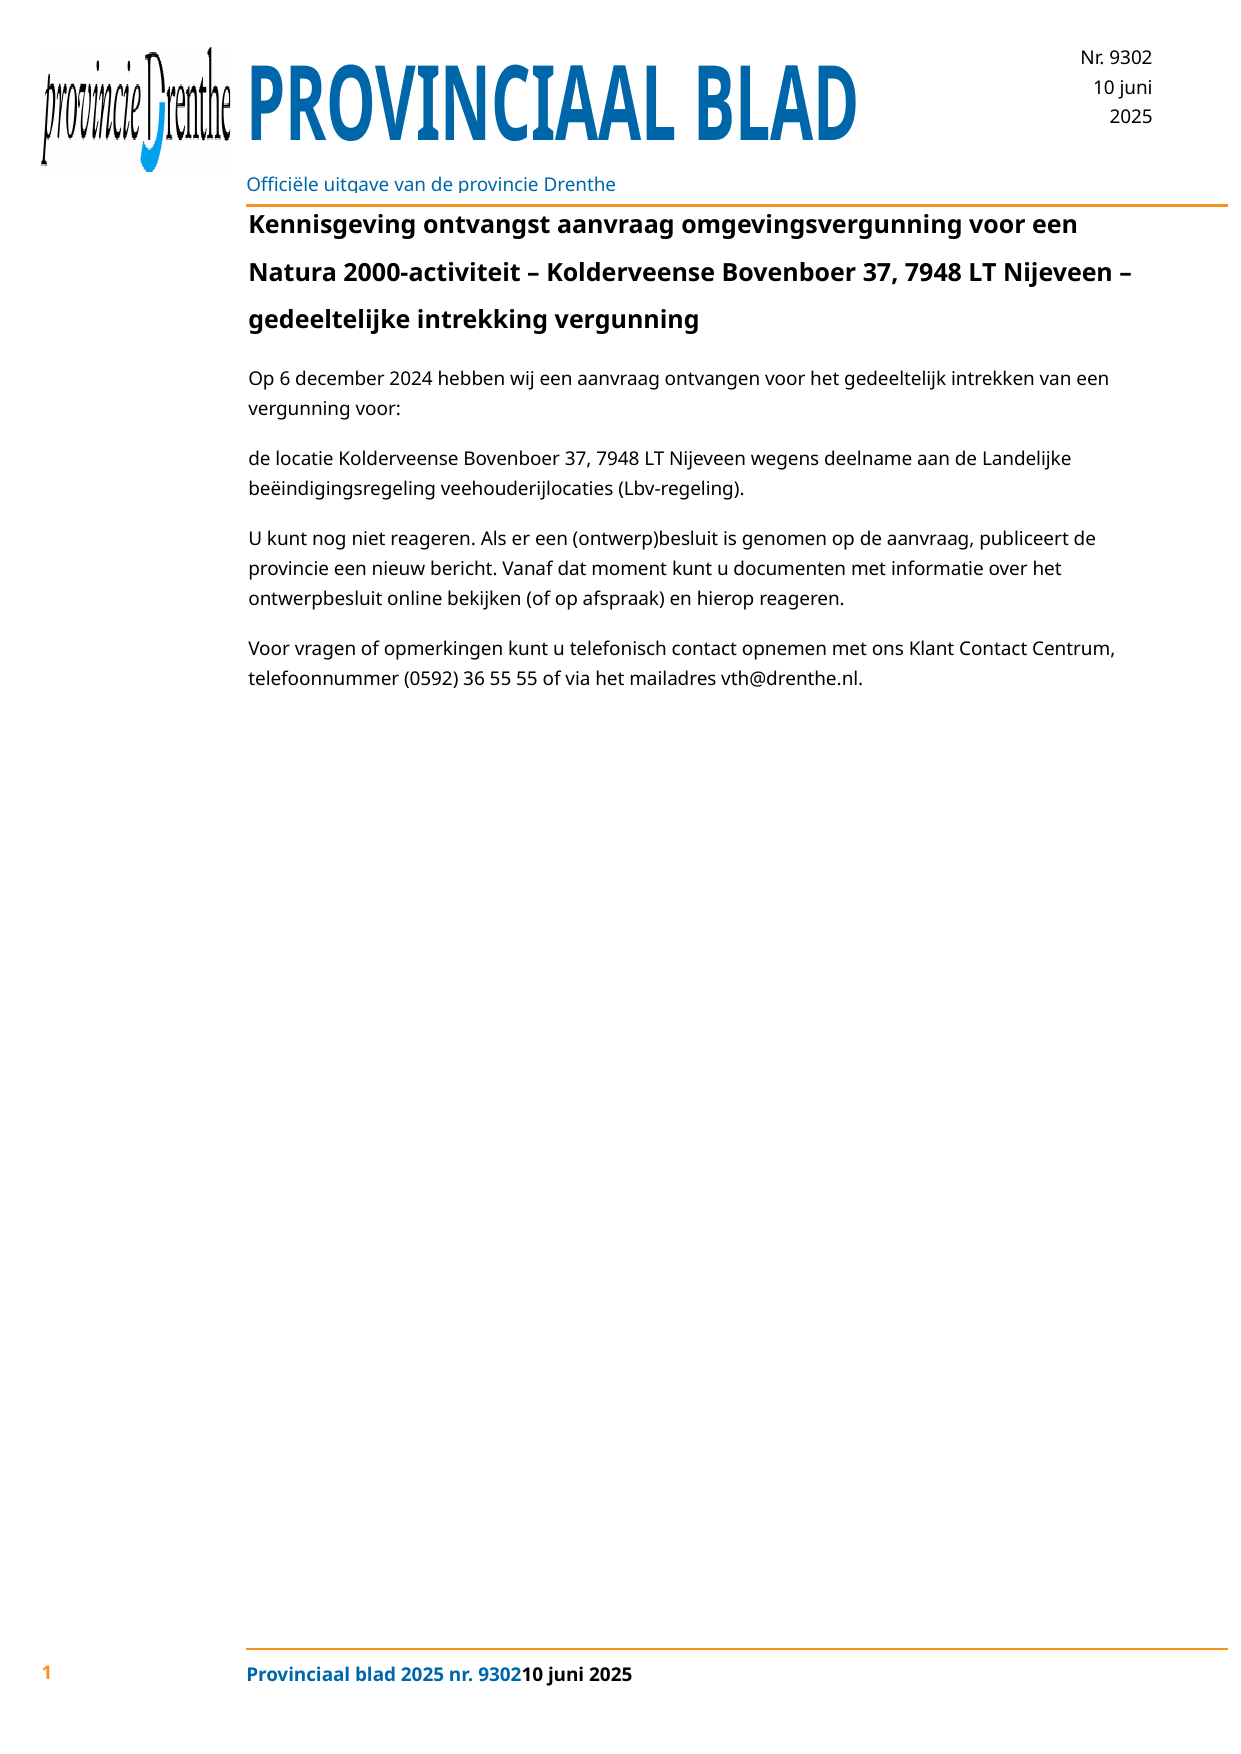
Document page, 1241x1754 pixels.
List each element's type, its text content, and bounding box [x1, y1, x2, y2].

text Kennisgeving ontvangst aanvraag omgevingsvergunning voor een Natura 2000-activiteit – Kolderveense Bovenboer 37, 7948 LT Nijeveen –gedeeltelijke intrekking vergunning [248, 207, 1152, 336]
picture [41, 47, 231, 172]
text Voor vragen of opmerkingen kunt u telefonisch contact opnemen met ons Klant Contact Centrum, telefoonnummer (0592) 36 55 55 of via het mailadres vth@drenthe.nl. [248, 635, 1152, 690]
text Op 6 december 2024 hebben wij een aanvraag ontvangen voor het gedeeltelijk intrekken van een vergunning voor: [248, 366, 1152, 421]
text U kunt nog niet reageren. Als er een (ontwerp)besluit is genomen op de aanvraag, publiceert de provincie een nieuw bericht. Vanaf dat moment kunt u documenten met informatie over het ontwerpbesluit online bekijken (of op afspraak) en hierop reageren. [248, 526, 1152, 610]
text de locatie Kolderveense Bovenboer 37, 7948 LT Nijeveen wegens deelname aan de Landelijke beëindigingsregeling veehouderijlocaties (Lbv-regeling). [248, 446, 1152, 501]
